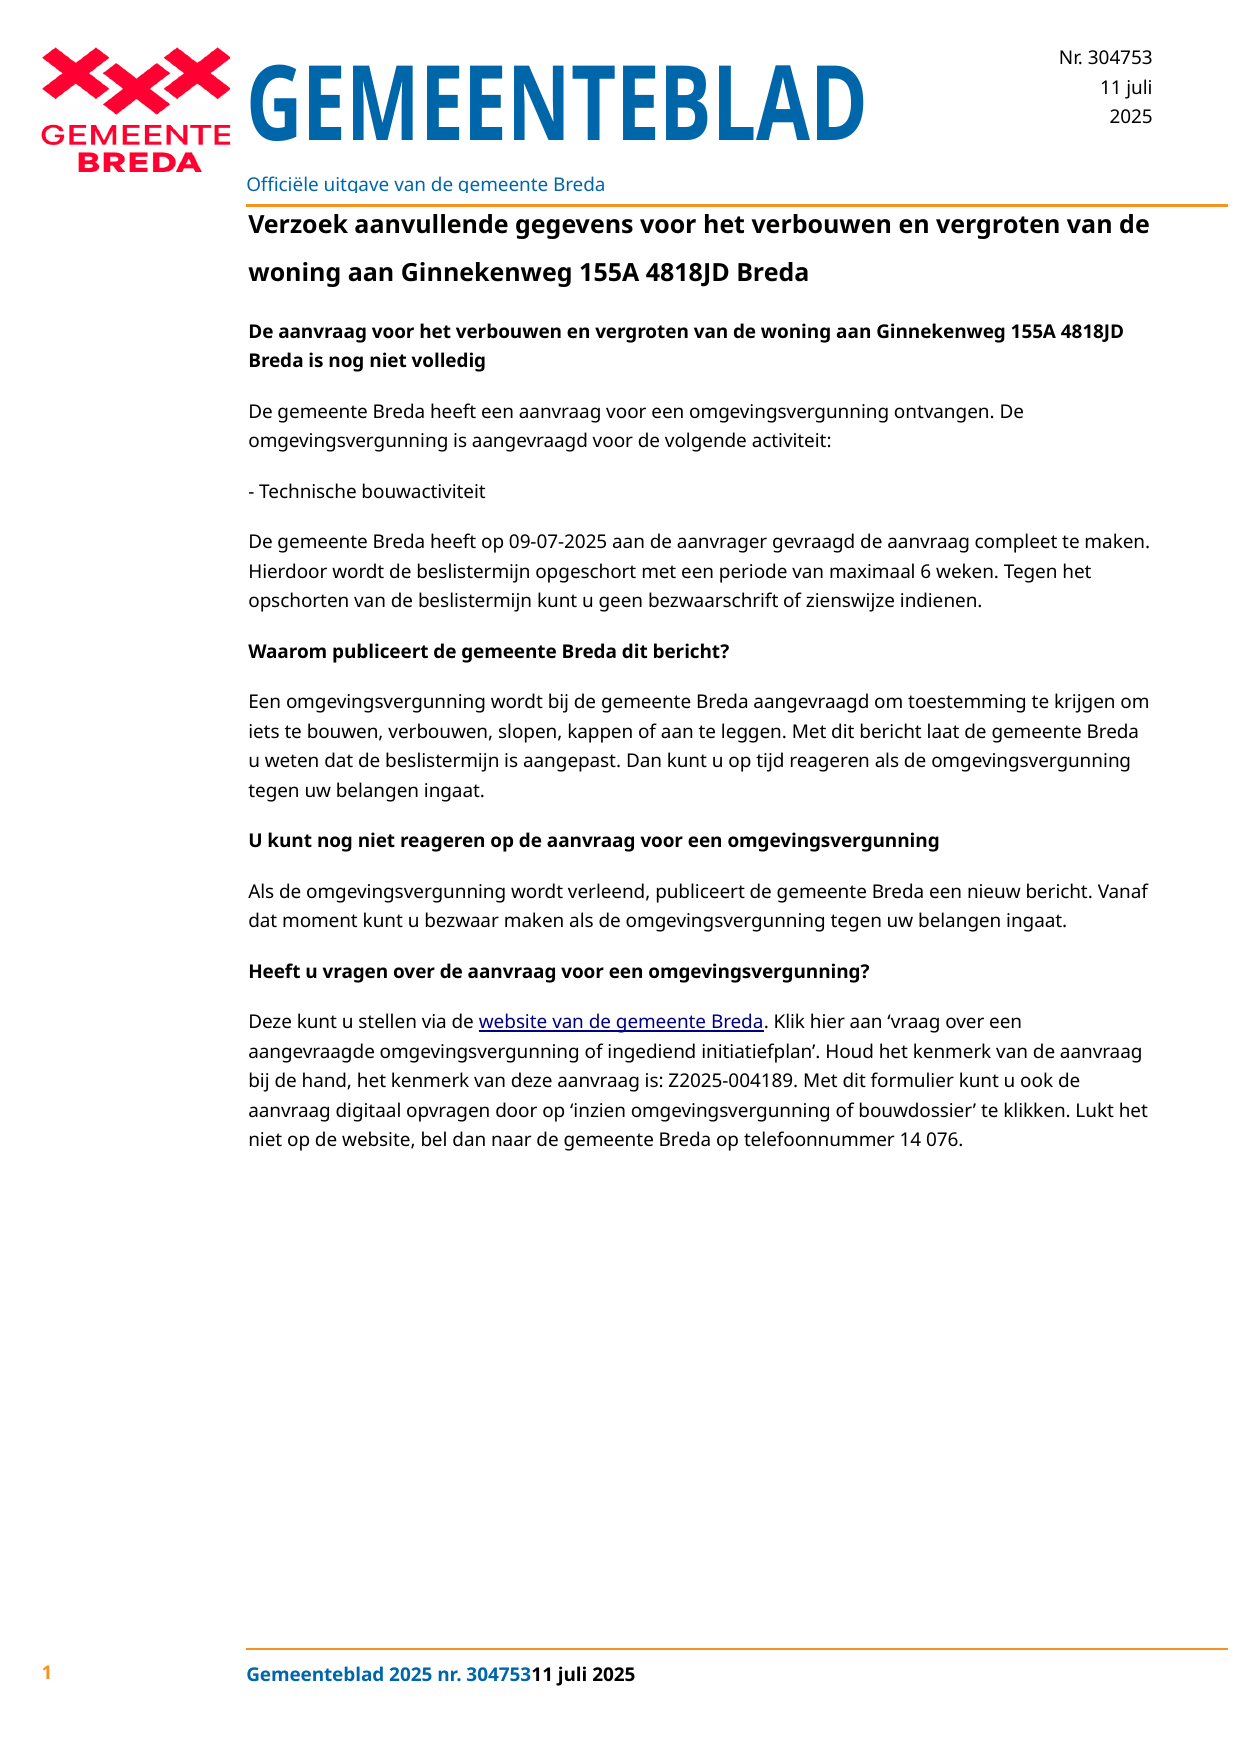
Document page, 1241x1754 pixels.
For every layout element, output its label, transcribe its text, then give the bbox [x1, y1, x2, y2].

text Deze kunt u stellen via de website van de gemeente Breda. Klik hier aan ‘vraag over een aangevraagde omgevingsvergunning of ingediend initiatiefplan’. Houd het kenmerk van de aanvraag bij de hand, het kenmerk van deze aanvraag is: Z2025-004189. Met dit formulier kunt u ook de aanvraag digitaal opvragen door op ‘inzien omgevingsvergunning of bouwdossier’ te klikken. Lukt het niet op de website, bel dan naar de gemeente Breda op telefoonnummer 14 076. [248, 1008, 1152, 1152]
text - Technische bouwactiviteit [248, 478, 1152, 504]
text Verzoek aanvullende gegevens voor het verbouwen en vergroten van de woning aan Ginnekenweg 155A 4818JD Breda [248, 207, 1152, 288]
text U kunt nog niet reageren op de aanvraag voor een omgevingsvergunning [248, 827, 1152, 853]
text Een omgevingsvergunning wordt bij de gemeente Breda aangevraagd om toestemming te krijgen om iets te bouwen, verbouwen, slopen, kappen of aan te leggen. Met dit bericht laat de gemeente Breda u weten dat de beslistermijn is aangepast. Dan kunt u op tijd reageren als de omgevingsvergunning tegen uw belangen ingaat. [248, 688, 1152, 803]
text Als de omgevingsvergunning wordt verleend, publiceert de gemeente Breda een nieuw bericht. Vanaf dat moment kunt u bezwaar maken als de omgevingsvergunning tegen uw belangen ingaat. [248, 878, 1152, 933]
text Heeft u vragen over de aanvraag voor een omgevingsvergunning? [248, 958, 1152, 984]
text De aanvraag voor het verbouwen en vergroten van de woning aan Ginnekenweg 155A 4818JD Breda is nog niet volledig [248, 318, 1152, 373]
picture [41, 47, 231, 172]
text Waarom publiceert de gemeente Breda dit bericht? [248, 638, 1152, 664]
text De gemeente Breda heeft een aanvraag voor een omgevingsvergunning ontvangen. De omgevingsvergunning is aangevraagd voor de volgende activiteit: [248, 398, 1152, 453]
text De gemeente Breda heeft op 09-07-2025 aan de aanvrager gevraagd de aanvraag compleet te maken. Hierdoor wordt de beslistermijn opgeschort met een periode van maximaal 6 weken. Tegen het opschorten van de beslistermijn kunt u geen bezwaarschrift of zienswijze indienen. [248, 528, 1152, 613]
